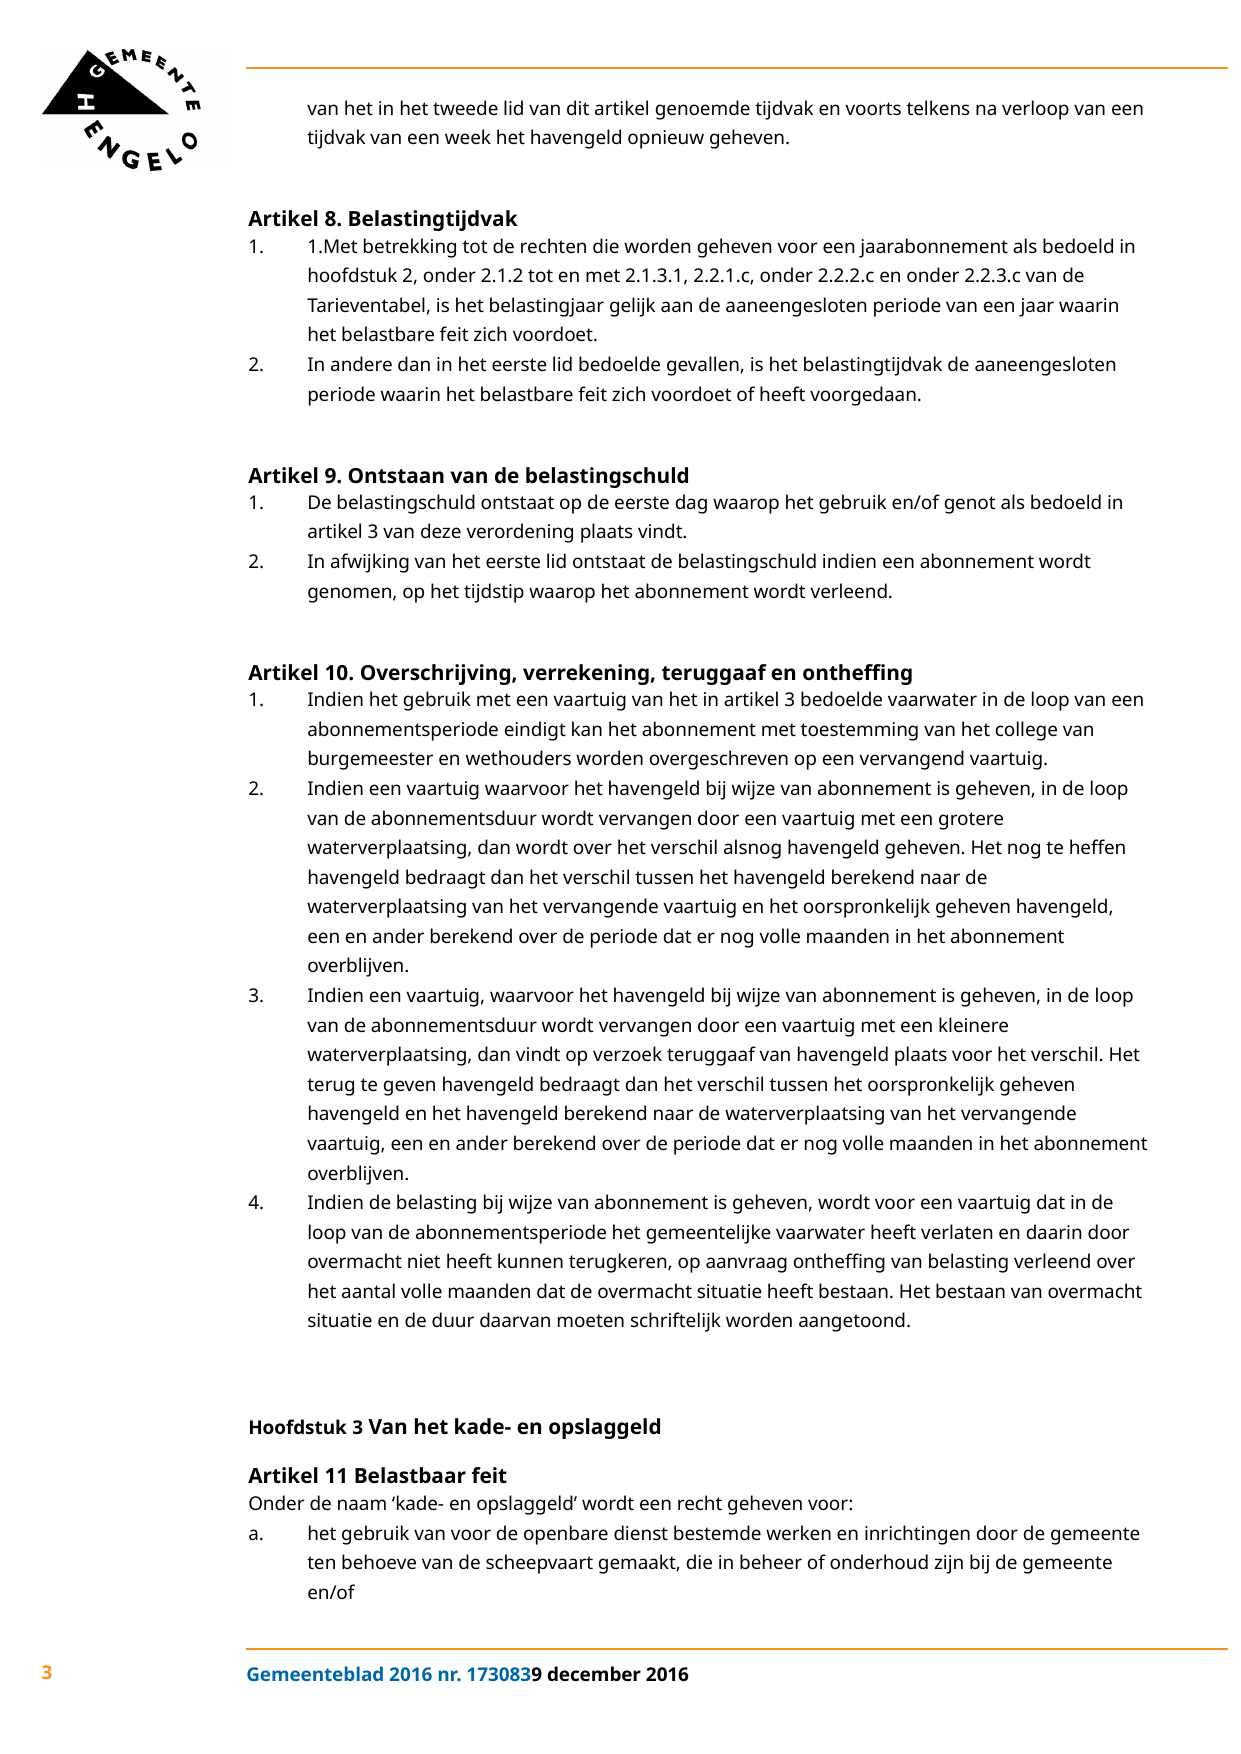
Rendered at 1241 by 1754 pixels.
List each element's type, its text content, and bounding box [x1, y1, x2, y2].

list 1.Met betrekking tot de rechten die worden geheven voor een jaarabonnement als bedoeld in hoofdstuk 2, onder 2.1.2 tot en met 2.1.3.1, 2.2.1.c, onder 2.2.2.c en onder 2.2.3.c van de Tarieventabel, is het belastingjaar gelijk aan de aaneengesloten periode van een jaar waarin het belastbare feit zich voordoet. [248, 233, 1152, 347]
text Artikel 9. Ontstaan van de belastingschuld [248, 461, 1152, 489]
list De belastingschuld ontstaat op de eerste dag waarop het gebruik en/of genot als bedoeld in artikel 3 van deze verordening plaats vindt. [248, 489, 1152, 544]
text Artikel 8. Belastingtijdvak [248, 204, 1152, 233]
text Onder de naam ‘kade- en opslaggeld’ wordt een recht geheven voor: [248, 1490, 1152, 1516]
list van het in het tweede lid van dit artikel genoemde tijdvak en voorts telkens na verloop van een tijdvak van een week het havengeld opnieuw geheven. [248, 95, 1152, 150]
list Indien een vaartuig waarvoor het havengeld bij wijze van abonnement is geheven, in de loop van de abonnementsduur wordt vervangen door een vaartuig met een grotere waterverplaatsing, dan wordt over het verschil alsnog havengeld geheven. Het nog te heffen havengeld bedraagt dan het verschil tussen het havengeld berekend naar de waterverplaatsing van het vervangende vaartuig en het oorspronkelijk geheven havengeld, een en ander berekend over de periode dat er nog volle maanden in het abonnement overblijven. [248, 775, 1152, 978]
list In afwijking van het eerste lid ontstaat de belastingschuld indien een abonnement wordt genomen, op het tijdstip waarop het abonnement wordt verleend. [248, 548, 1152, 604]
text Hoofdstuk 3 Van het kade- en opslaggeld [248, 1412, 1152, 1441]
text Artikel 10. Overschrijving, verrekening, teruggaaf en ontheffing [248, 658, 1152, 686]
list Indien een vaartuig, waarvoor het havengeld bij wijze van abonnement is geheven, in de loop van de abonnementsduur wordt vervangen door een vaartuig met een kleinere waterverplaatsing, dan vindt op verzoek teruggaaf van havengeld plaats voor het verschil. Het terug te geven havengeld bedraagt dan het verschil tussen het oorspronkelijk geheven havengeld en het havengeld berekend naar de waterverplaatsing van het vervangende vaartuig, een en ander berekend over de periode dat er nog volle maanden in het abonnement overblijven. [248, 982, 1152, 1185]
list In andere dan in het eerste lid bedoelde gevallen, is het belastingtijdvak de aaneengesloten periode waarin het belastbare feit zich voordoet of heeft voorgedaan. [248, 351, 1152, 406]
list het gebruik van voor de openbare dienst bestemde werken en inrichtingen door de gemeente ten behoeve van de scheepvaart gemaakt, die in beheer of onderhoud zijn bij de gemeente en/of [248, 1520, 1152, 1604]
list Indien de belasting bij wijze van abonnement is geheven, wordt voor een vaartuig dat in de loop van de abonnementsperiode het gemeentelijke vaarwater heeft verlaten en daarin door overmacht niet heeft kunnen terugkeren, op aanvraag ontheffing van belasting verleend over het aantal volle maanden dat de overmacht situatie heeft bestaan. Het bestaan van overmacht situatie en de duur daarvan moeten schriftelijk worden aangetoond. [248, 1189, 1152, 1333]
list Indien het gebruik met een vaartuig van het in artikel 3 bedoelde vaarwater in de loop van een abonnementsperiode eindigt kan het abonnement met toestemming van het college van burgemeester en wethouders worden overgeschreven op een vervangend vaartuig. [248, 686, 1152, 771]
text Artikel 11 Belastbaar feit [248, 1462, 1152, 1490]
picture [41, 47, 231, 172]
